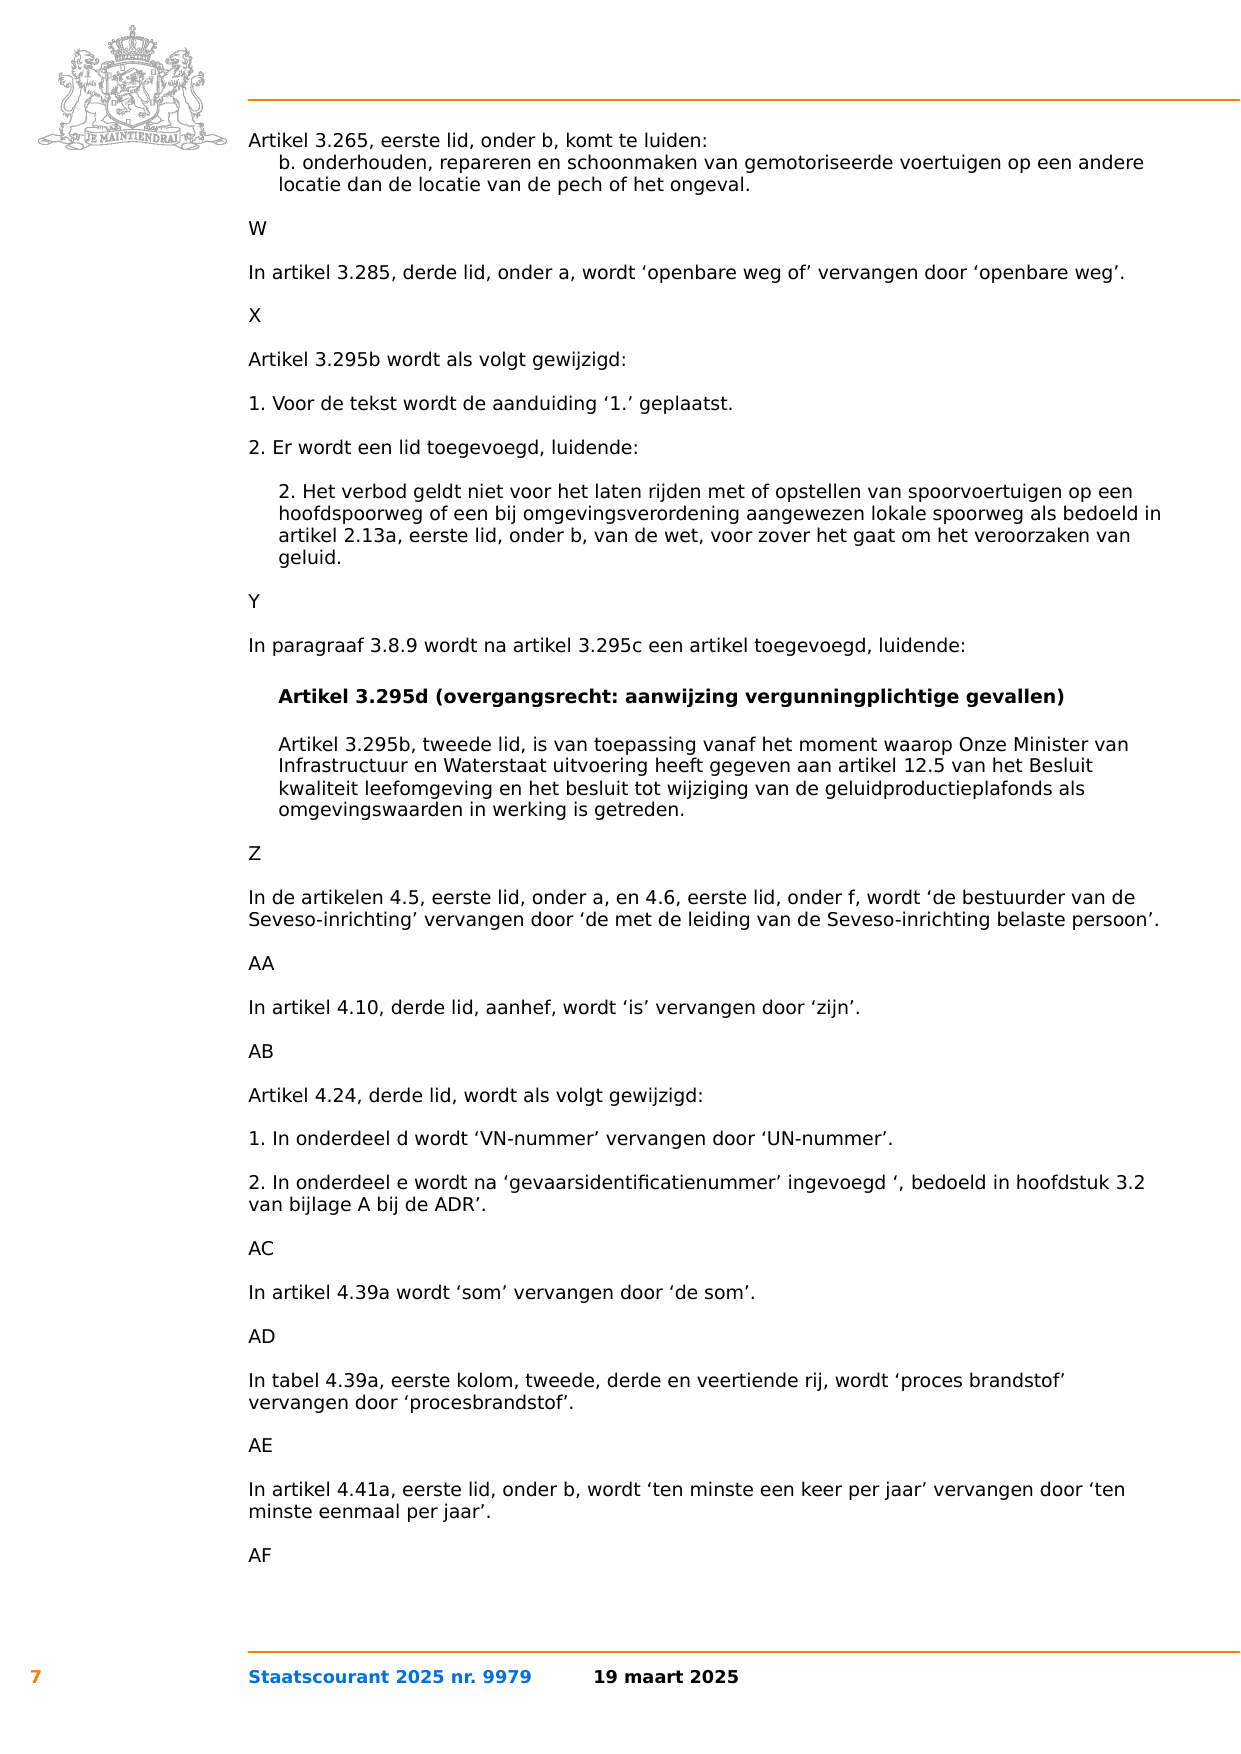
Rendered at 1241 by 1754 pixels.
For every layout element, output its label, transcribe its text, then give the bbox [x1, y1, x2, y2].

text Y [248, 591, 1163, 613]
text In de artikelen 4.5, eerste lid, onder a, en 4.6, eerste lid, onder f, wordt ‘de bestuurder van de Seveso-inrichting’ vervangen door ‘de met de leiding van de Seveso-inrichting belaste persoon’. [248, 887, 1163, 931]
subtitle Artikel 3.295d (overgangsrecht: aanwijzing vergunningplichtige gevallen) [278, 686, 1163, 708]
text Artikel 3.295b, tweede lid, is van toepassing vanaf het moment waarop Onze Minister van Infrastructuur en Waterstaat uitvoering heeft gegeven aan artikel 12.5 van het Besluit kwaliteit leefomgeving en het besluit tot wijziging van de geluidproductieplafonds als omgevingswaarden in werking is getreden. [278, 733, 1163, 821]
text 2. Er wordt een lid toegevoegd, luidende: [248, 437, 1163, 459]
text In artikel 4.10, derde lid, aanhef, wordt ‘is’ vervangen door ‘zijn’. [248, 997, 1163, 1019]
text 2. In onderdeel e wordt na ‘gevaarsidentificatienummer’ ingevoegd ‘, bedoeld in hoofdstuk 3.2 van bijlage A bij de ADR’. [248, 1172, 1163, 1216]
text 1. In onderdeel d wordt ‘VN-nummer’ vervangen door ‘UN-nummer’. [248, 1128, 1163, 1150]
text AA [248, 953, 1163, 975]
text In tabel 4.39a, eerste kolom, tweede, derde en veertiende rij, wordt ‘proces brandstof’ vervangen door ‘procesbrandstof’. [248, 1369, 1163, 1413]
text AB [248, 1041, 1163, 1063]
text In artikel 4.41a, eerste lid, onder b, wordt ‘ten minste een keer per jaar’ vervangen door ‘ten minste eenmaal per jaar’. [248, 1479, 1163, 1523]
text AD [248, 1326, 1163, 1348]
text b. onderhouden, repareren en schoonmaken van gemotoriseerde voertuigen op een andere locatie dan de locatie van de pech of het ongeval. [278, 152, 1163, 196]
text AC [248, 1238, 1163, 1260]
text Z [248, 843, 1163, 865]
picture [38, 25, 227, 150]
text Artikel 3.295b wordt als volgt gewijzigd: [248, 349, 1163, 371]
text AE [248, 1435, 1163, 1457]
text AF [248, 1545, 1163, 1567]
text 1. Voor de tekst wordt de aanduiding ‘1.’ geplaatst. [248, 393, 1163, 415]
text 2. Het verbod geldt niet voor het laten rijden met of opstellen van spoorvoertuigen op een hoofdspoorweg of een bij omgevingsverordening aangewezen lokale spoorweg als bedoeld in artikel 2.13a, eerste lid, onder b, van de wet, voor zover het gaat om het veroorzaken van geluid. [278, 481, 1163, 569]
text In artikel 3.285, derde lid, onder a, wordt ‘openbare weg of’ vervangen door ‘openbare weg’. [248, 262, 1163, 283]
text In artikel 4.39a wordt ‘som’ vervangen door ‘de som’. [248, 1282, 1163, 1304]
text Artikel 4.24, derde lid, wordt als volgt gewijzigd: [248, 1084, 1163, 1106]
text X [248, 305, 1163, 327]
text Artikel 3.265, eerste lid, onder b, komt te luiden: [248, 130, 1163, 152]
text W [248, 218, 1163, 240]
text In paragraaf 3.8.9 wordt na artikel 3.295c een artikel toegevoegd, luidende: [248, 634, 1163, 656]
